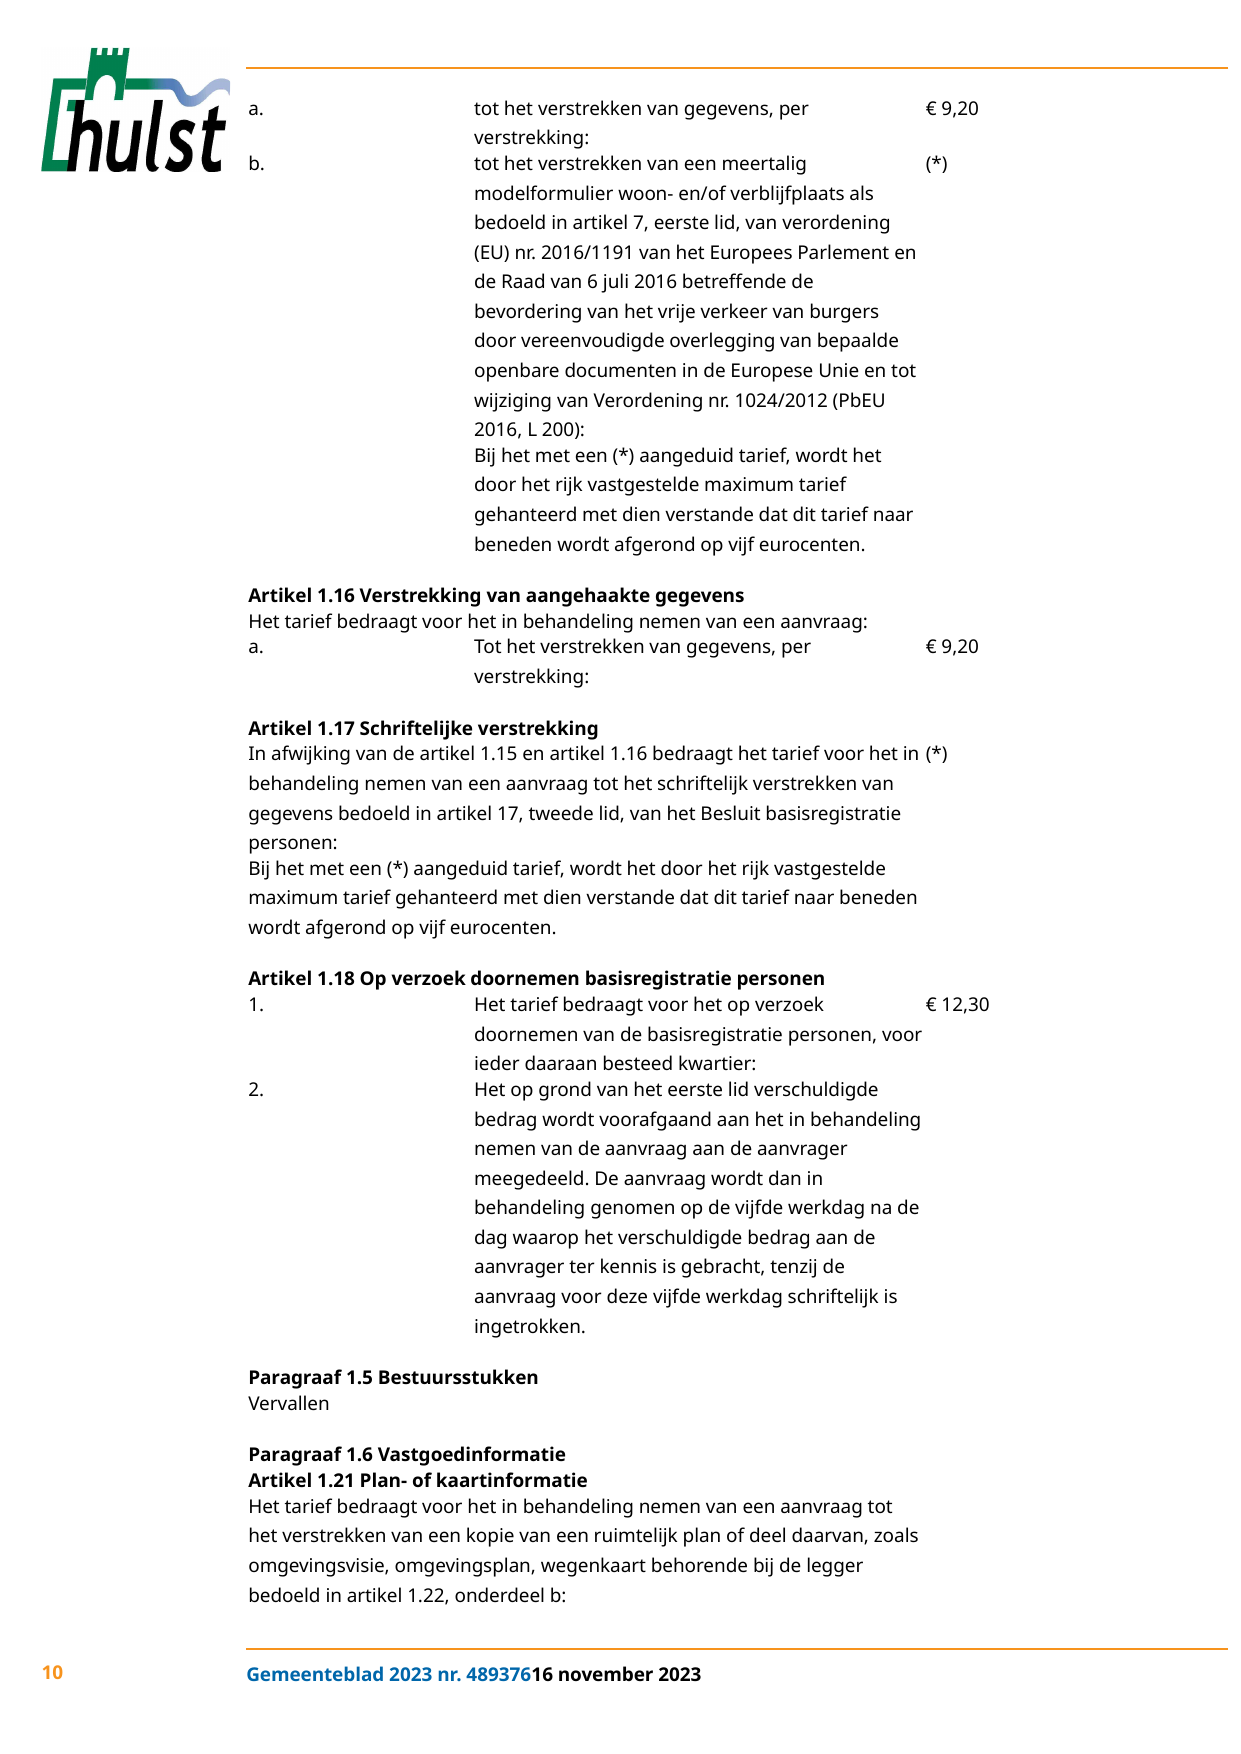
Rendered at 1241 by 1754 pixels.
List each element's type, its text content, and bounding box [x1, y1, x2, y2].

table_cell [474, 1339, 926, 1364]
table_cell Het tarief bedraagt voor het in behandeling nemen van een aanvraag: [248, 608, 926, 634]
table_cell [474, 940, 926, 966]
table_cell b. [248, 150, 474, 442]
table_cell € 12,30 [926, 991, 1152, 1076]
table_cell [926, 1493, 1152, 1607]
table_cell Vervallen [248, 1390, 926, 1416]
table_cell [926, 1364, 1152, 1390]
table_cell [474, 689, 926, 715]
table_cell Het tarief bedraagt voor het in behandeling nemen van een aanvraag tot het verstrekken van een kopie van een ruimtelijk plan of deel daarvan, zoals omgevingsvisie, omgevingsplan, wegenkaart behorende bij de legger bedoeld in artikel 1.22, onderdeel b: [248, 1493, 926, 1607]
table_cell [926, 1416, 1152, 1442]
table_cell Artikel 1.16 Verstrekking van aangehaakte gegevens [248, 582, 926, 608]
table_cell Artikel 1.18 Op verzoek doornemen basisregistratie personen [248, 966, 926, 991]
table_cell [926, 689, 1152, 715]
table_cell 2. [248, 1076, 474, 1339]
table_cell [248, 442, 474, 557]
table_cell Artikel 1.21 Plan- of kaartinformatie [248, 1467, 926, 1493]
table_cell [926, 1390, 1152, 1416]
table_cell (*) [926, 150, 1152, 442]
table_cell [926, 608, 1152, 634]
table_cell Paragraaf 1.6 Vastgoedinformatie [248, 1442, 926, 1467]
table_cell Tot het verstrekken van gegevens, per verstrekking: [474, 634, 926, 689]
table_cell € 9,20 [926, 95, 1152, 150]
table_cell a. [248, 634, 474, 689]
table_cell [926, 966, 1152, 991]
table_cell [926, 557, 1152, 582]
table_cell [926, 442, 1152, 557]
table_cell Paragraaf 1.5 Bestuursstukken [248, 1364, 926, 1390]
table_cell [474, 557, 926, 582]
table_cell [926, 855, 1152, 940]
table_cell [926, 715, 1152, 741]
table_cell [474, 1416, 926, 1442]
table_cell [248, 940, 474, 966]
table_cell [248, 689, 474, 715]
table_cell [926, 1442, 1152, 1467]
table_cell 1. [248, 991, 474, 1076]
table_cell Het tarief bedraagt voor het op verzoek doornemen van de basisregistratie personen, voor ieder daaraan besteed kwartier: [474, 991, 926, 1076]
table_cell € 9,20 [926, 634, 1152, 689]
table_cell Bij het met een (*) aangeduid tarief, wordt het door het rijk vastgestelde maximum tarief gehanteerd met dien verstande dat dit tarief naar beneden wordt afgerond op vijf eurocenten. [248, 855, 926, 940]
table_cell (*) [926, 741, 1152, 855]
table_cell In afwijking van de artikel 1.15 en artikel 1.16 bedraagt het tarief voor het in behandeling nemen van een aanvraag tot het schriftelijk verstrekken van gegevens bedoeld in artikel 17, tweede lid, van het Besluit basisregistratie personen: [248, 741, 926, 855]
table_cell [926, 1076, 1152, 1339]
table_cell Bij het met een (*) aangeduid tarief, wordt het door het rijk vastgestelde maximum tarief gehanteerd met dien verstande dat dit tarief naar beneden wordt afgerond op vijf eurocenten. [474, 442, 926, 557]
table_cell [926, 1467, 1152, 1493]
table_cell [248, 1339, 474, 1364]
table_cell tot het verstrekken van gegevens, per verstrekking: [474, 95, 926, 150]
picture [41, 47, 231, 172]
table_cell [926, 1339, 1152, 1364]
table_cell a. [248, 95, 474, 150]
table_cell [926, 940, 1152, 966]
table_cell [926, 582, 1152, 608]
table_cell [248, 557, 474, 582]
table_cell Het op grond van het eerste lid verschuldigde bedrag wordt voorafgaand aan het in behandeling nemen van de aanvraag aan de aanvrager meegedeeld. De aanvraag wordt dan in behandeling genomen op de vijfde werkdag na de dag waarop het verschuldigde bedrag aan de aanvrager ter kennis is gebracht, tenzij de aanvraag voor deze vijfde werkdag schriftelijk is ingetrokken. [474, 1076, 926, 1339]
table_cell tot het verstrekken van een meertalig modelformulier woon- en/of verblijfplaats als bedoeld in artikel 7, eerste lid, van verordening (EU) nr. 2016/1191 van het Europees Parlement en de Raad van 6 juli 2016 betreffende de bevordering van het vrije verkeer van burgers door vereenvoudigde overlegging van bepaalde openbare documenten in de Europese Unie en tot wijziging van Verordening nr. 1024/2012 (PbEU 2016, L 200): [474, 150, 926, 442]
table_cell [248, 1416, 474, 1442]
table_cell Artikel 1.17 Schriftelijke verstrekking [248, 715, 926, 741]
